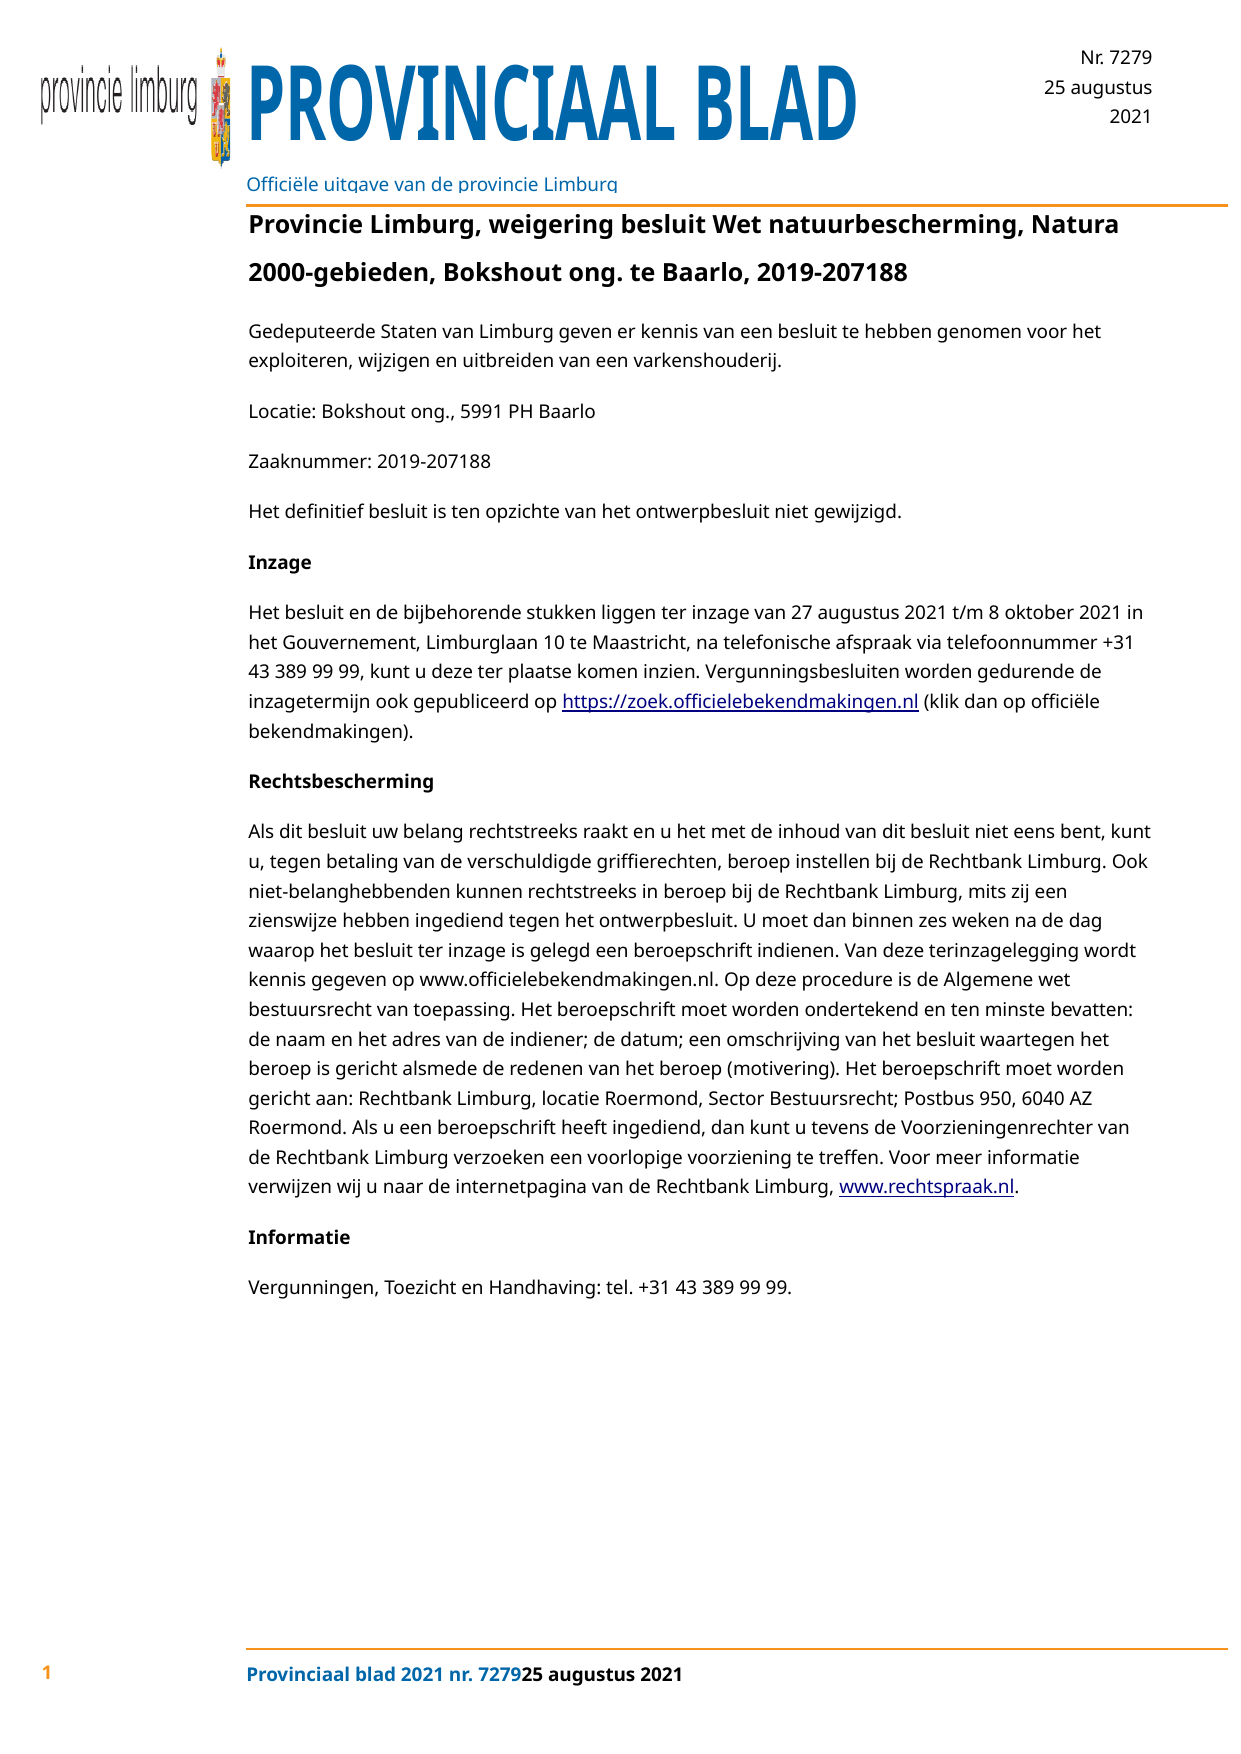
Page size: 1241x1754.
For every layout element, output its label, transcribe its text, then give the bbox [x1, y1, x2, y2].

text Informatie [248, 1224, 1152, 1250]
text Zaaknummer: 2019-207188 [248, 448, 1152, 474]
text Het definitief besluit is ten opzichte van het ontwerpbesluit niet gewijzigd. [248, 499, 1152, 524]
text Inzage [248, 549, 1152, 575]
text Rechtsbescherming [248, 768, 1152, 794]
text Locatie: Bokshout ong., 5991 PH Baarlo [248, 398, 1152, 424]
text Gedeputeerde Staten van Limburg geven er kennis van een besluit te hebben genomen voor het exploiteren, wijzigen en uitbreiden van een varkenshouderij. [248, 318, 1152, 373]
text Provincie Limburg, weigering besluit Wet natuurbescherming, Natura 2000-gebieden, Bokshout ong. te Baarlo, 2019-207188 [248, 207, 1152, 288]
picture [41, 47, 231, 172]
text Als dit besluit uw belang rechtstreeks raakt en u het met de inhoud van dit besluit niet eens bent, kunt u, tegen betaling van de verschuldigde griffierechten, beroep instellen bij de Rechtbank Limburg. Ook niet-belanghebbenden kunnen rechtstreeks in beroep bij de Rechtbank Limburg, mits zij een zienswijze hebben ingediend tegen het ontwerpbesluit. U moet dan binnen zes weken na de dag waarop het besluit ter inzage is gelegd een beroepschrift indienen. Van deze terinzagelegging wordt kennis gegeven op www.officielebekendmakingen.nl. Op deze procedure is de Algemene wet bestuursrecht van toepassing. Het beroepschrift moet worden ondertekend en ten minste bevatten: de naam en het adres van de indiener; de datum; een omschrijving van het besluit waartegen het beroep is gericht alsmede de redenen van het beroep (motivering). Het beroepschrift moet worden gericht aan: Rechtbank Limburg, locatie Roermond, Sector Bestuursrecht; Postbus 950, 6040 AZ Roermond. Als u een beroepschrift heeft ingediend, dan kunt u tevens de Voorzieningenrechter van de Rechtbank Limburg verzoeken een voorlopige voorziening te treffen. Voor meer informatie verwijzen wij u naar de internetpagina van de Rechtbank Limburg, www.rechtspraak.nl. [248, 819, 1152, 1199]
text Vergunningen, Toezicht en Handhaving: tel. +31 43 389 99 99. [248, 1274, 1152, 1300]
text Het besluit en de bijbehorende stukken liggen ter inzage van 27 augustus 2021 t/m 8 oktober 2021 in het Gouvernement, Limburglaan 10 te Maastricht, na telefonische afspraak via telefoonnummer +31 43 389 99 99, kunt u deze ter plaatse komen inzien. Vergunningsbesluiten worden gedurende de inzagetermijn ook gepubliceerd op https://zoek.officielebekendmakingen.nl (klik dan op officiële bekendmakingen). [248, 599, 1152, 744]
